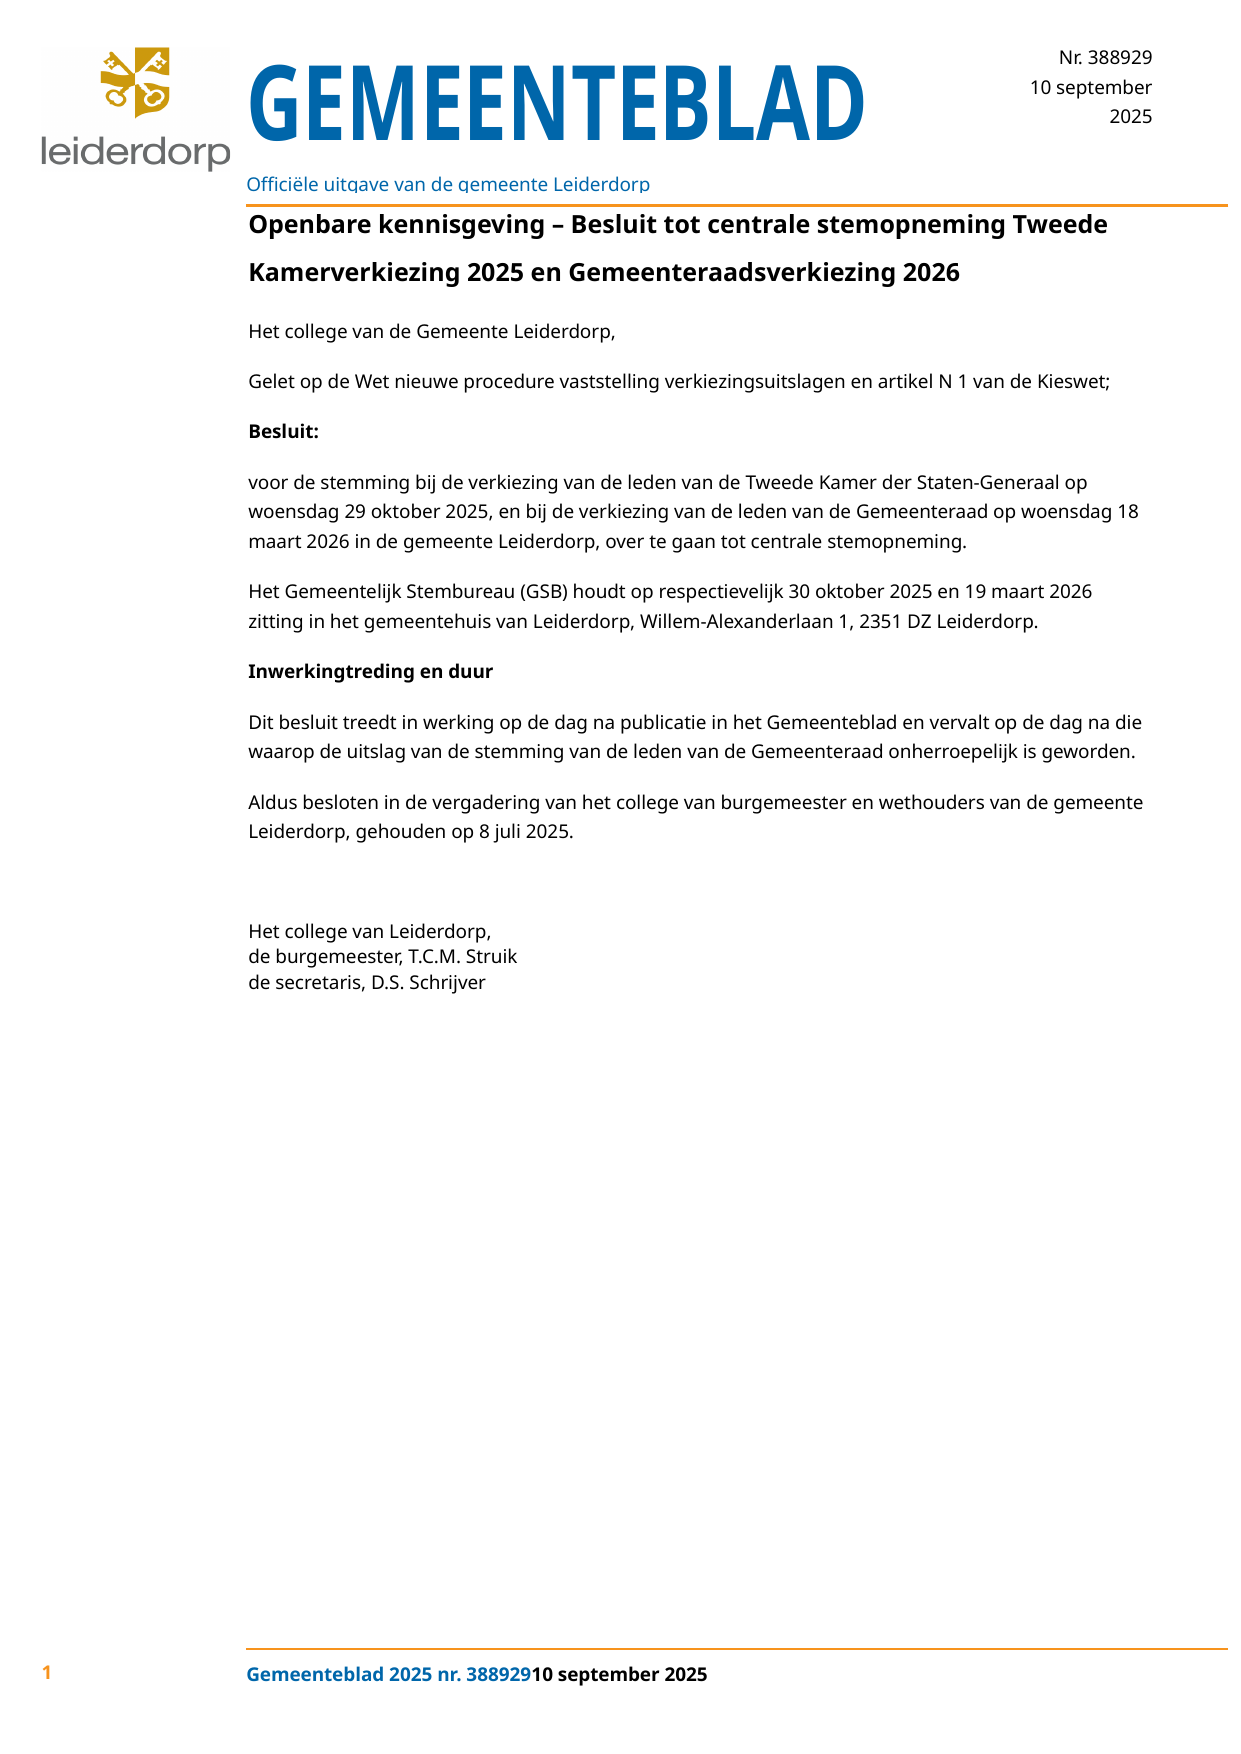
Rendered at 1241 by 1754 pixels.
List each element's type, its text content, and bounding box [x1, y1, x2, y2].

text Besluit: [248, 419, 1152, 444]
text de burgemeester, T.C.M. Struik [248, 944, 1152, 969]
text de secretaris, D.S. Schrijver [248, 969, 1152, 995]
text Openbare kennisgeving – Besluit tot centrale stemopneming Tweede Kamerverkiezing 2025 en Gemeenteraadsverkiezing 2026 [248, 207, 1152, 288]
text Aldus besloten in de vergadering van het college van burgemeester en wethouders van de gemeente Leiderdorp, gehouden op 8 juli 2025. [248, 789, 1152, 844]
text Inwerkingtreding en duur [248, 659, 1152, 684]
text Het college van de Gemeente Leiderdorp, [248, 318, 1152, 344]
text voor de stemming bij de verkiezing van de leden van de Tweede Kamer der Staten-Generaal op woensdag 29 oktober 2025, en bij de verkiezing van de leden van de Gemeenteraad op woensdag 18 maart 2026 in de gemeente Leiderdorp, over te gaan tot centrale stemopneming. [248, 469, 1152, 554]
text Gelet op de Wet nieuwe procedure vaststelling verkiezingsuitslagen en artikel N 1 van de Kieswet; [248, 368, 1152, 394]
text Dit besluit treedt in werking op de dag na publicatie in het Gemeenteblad en vervalt op de dag na die waarop de uitslag van de stemming van de leden van de Gemeenteraad onherroepelijk is geworden. [248, 709, 1152, 764]
text Het Gemeentelijk Stembureau (GSB) houdt op respectievelijk 30 oktober 2025 en 19 maart 2026 zitting in het gemeentehuis van Leiderdorp, Willem-Alexanderlaan 1, 2351 DZ Leiderdorp. [248, 579, 1152, 634]
picture [41, 47, 231, 172]
text Het college van Leiderdorp, [248, 918, 1152, 944]
